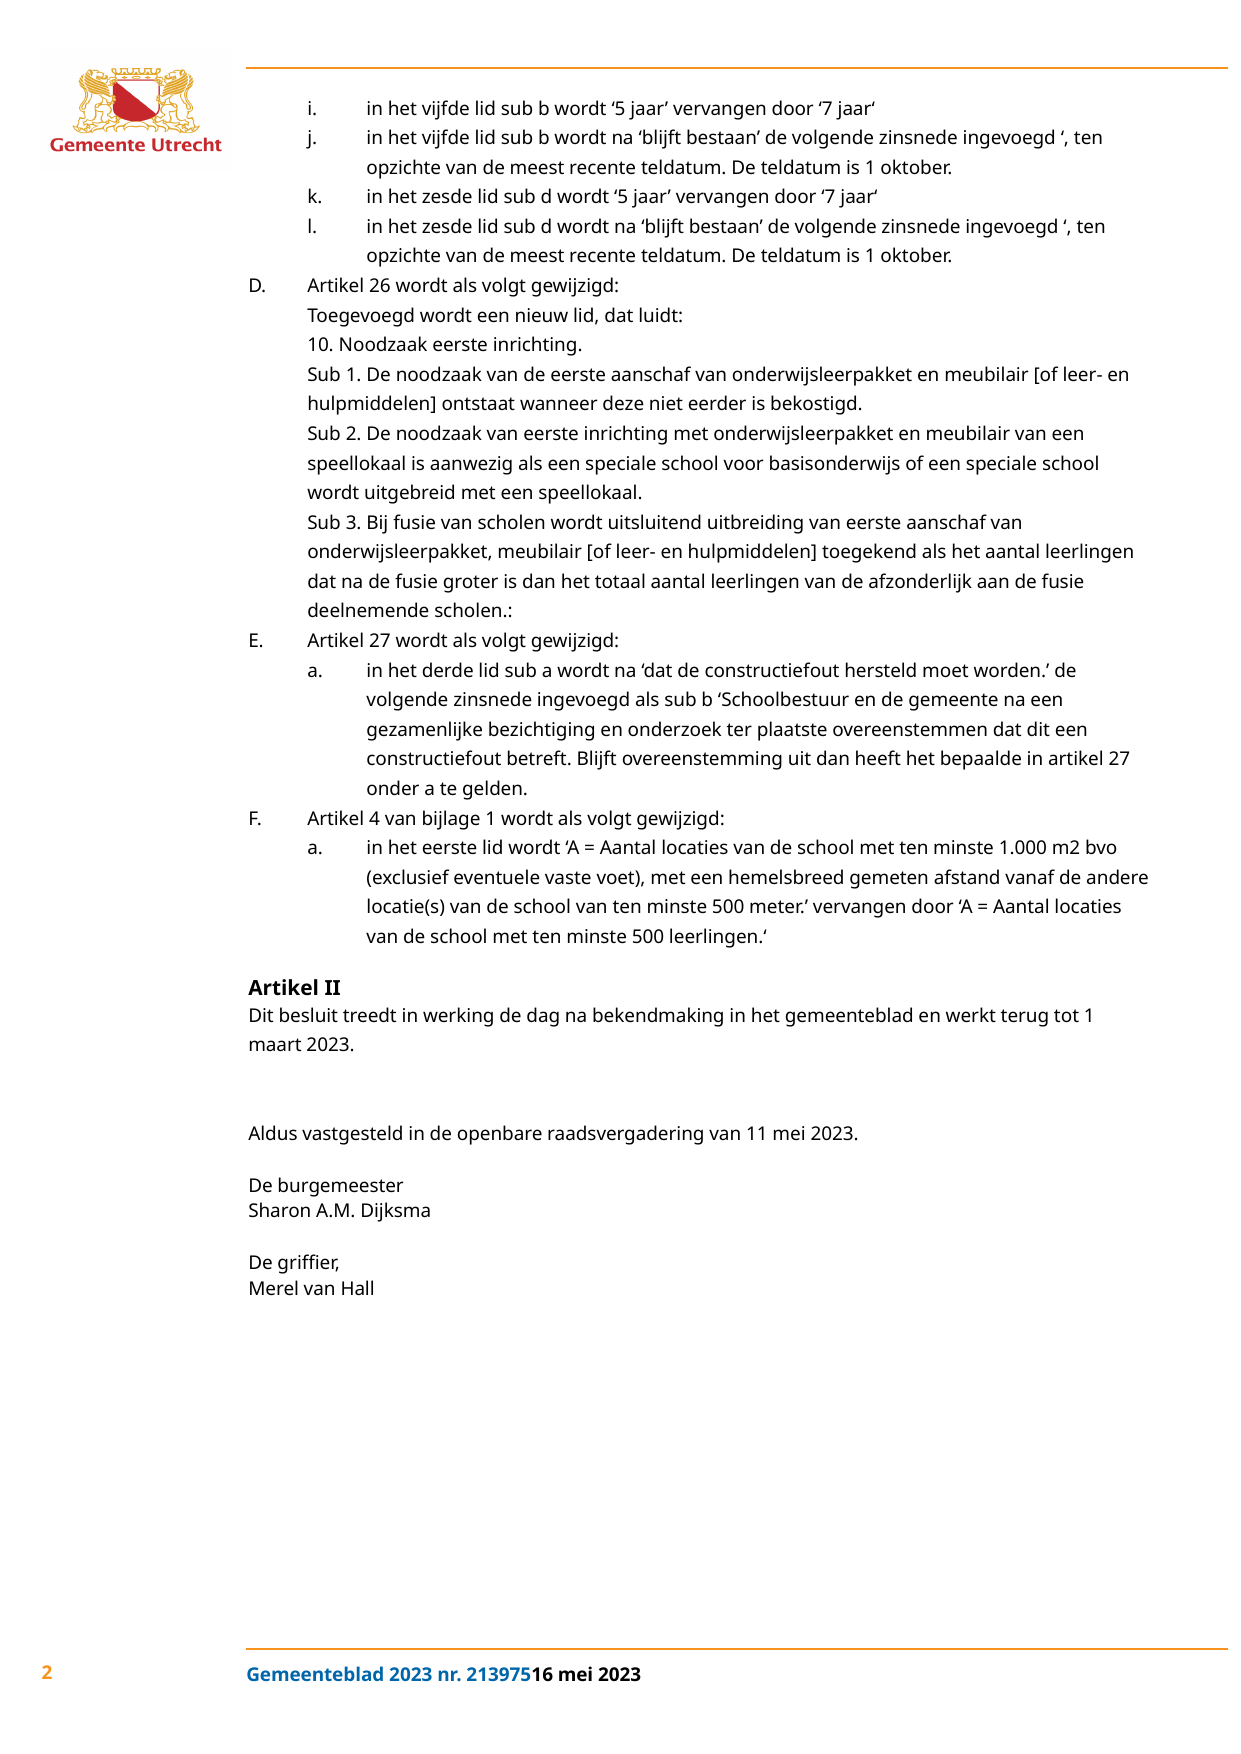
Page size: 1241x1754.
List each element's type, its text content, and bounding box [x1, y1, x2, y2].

list Sub 3. Bij fusie van scholen wordt uitsluitend uitbreiding van eerste aanschaf van onderwijsleerpakket, meubilair [of leer- en hulpmiddelen] toegekend als het aantal leerlingen dat na de fusie groter is dan het totaal aantal leerlingen van de afzonderlijk aan de fusie deelnemende scholen.: [248, 509, 1152, 623]
list in het vijfde lid sub b wordt na ‘blijft bestaan’ de volgende zinsnede ingevoegd ‘, ten opzichte van de meest recente teldatum. De teldatum is 1 oktober. [307, 124, 1152, 180]
list 10. Noodzaak eerste inrichting. [248, 331, 1152, 357]
list in het derde lid sub a wordt na ‘dat de constructiefout hersteld moet worden.’ de volgende zinsnede ingevoegd als sub b ‘Schoolbestuur en de gemeente na een gezamenlijke bezichtiging en onderzoek ter plaatste overeenstemmen dat dit een constructiefout betreft. Blijft overeenstemming uit dan heeft het bepaalde in artikel 27 onder a te gelden. [307, 657, 1152, 801]
picture [41, 47, 231, 172]
text Merel van Hall [248, 1275, 1152, 1300]
list Toegevoegd wordt een nieuw lid, dat luidt: [248, 302, 1152, 328]
text Artikel II [248, 973, 1152, 1002]
list Artikel 27 wordt als volgt gewijzigd: [248, 627, 1152, 653]
list Sub 2. De noodzaak van eerste inrichting met onderwijsleerpakket en meubilair van een speellokaal is aanwezig als een speciale school voor basisonderwijs of een speciale school wordt uitgebreid met een speellokaal. [248, 420, 1152, 505]
text Aldus vastgesteld in de openbare raadsvergadering van 11 mei 2023. [248, 1120, 1152, 1146]
text Dit besluit treedt in werking de dag na bekendmaking in het gemeenteblad en werkt terug tot 1 maart 2023. [248, 1002, 1152, 1057]
list in het vijfde lid sub b wordt ‘5 jaar’ vervangen door ‘7 jaar‘ [307, 95, 1152, 121]
text De griffier, [248, 1249, 1152, 1275]
list in het eerste lid wordt ‘A = Aantal locaties van de school met ten minste 1.000 m2 bvo (exclusief eventuele vaste voet), met een hemelsbreed gemeten afstand vanaf de andere locatie(s) van de school van ten minste 500 meter.’ vervangen door ‘A = Aantal locaties van de school met ten minste 500 leerlingen.‘ [307, 834, 1152, 949]
text Sharon A.M. Dijksma [248, 1197, 1152, 1223]
list Artikel 4 van bijlage 1 wordt als volgt gewijzigd: [248, 805, 1152, 831]
list Artikel 26 wordt als volgt gewijzigd: [248, 272, 1152, 298]
list in het zesde lid sub d wordt ‘5 jaar’ vervangen door ‘7 jaar‘ [307, 183, 1152, 209]
text De burgemeester [248, 1172, 1152, 1197]
list in het zesde lid sub d wordt na ‘blijft bestaan’ de volgende zinsnede ingevoegd ‘, ten opzichte van de meest recente teldatum. De teldatum is 1 oktober. [307, 213, 1152, 268]
list Sub 1. De noodzaak van de eerste aanschaf van onderwijsleerpakket en meubilair [of leer- en hulpmiddelen] ontstaat wanneer deze niet eerder is bekostigd. [248, 361, 1152, 416]
